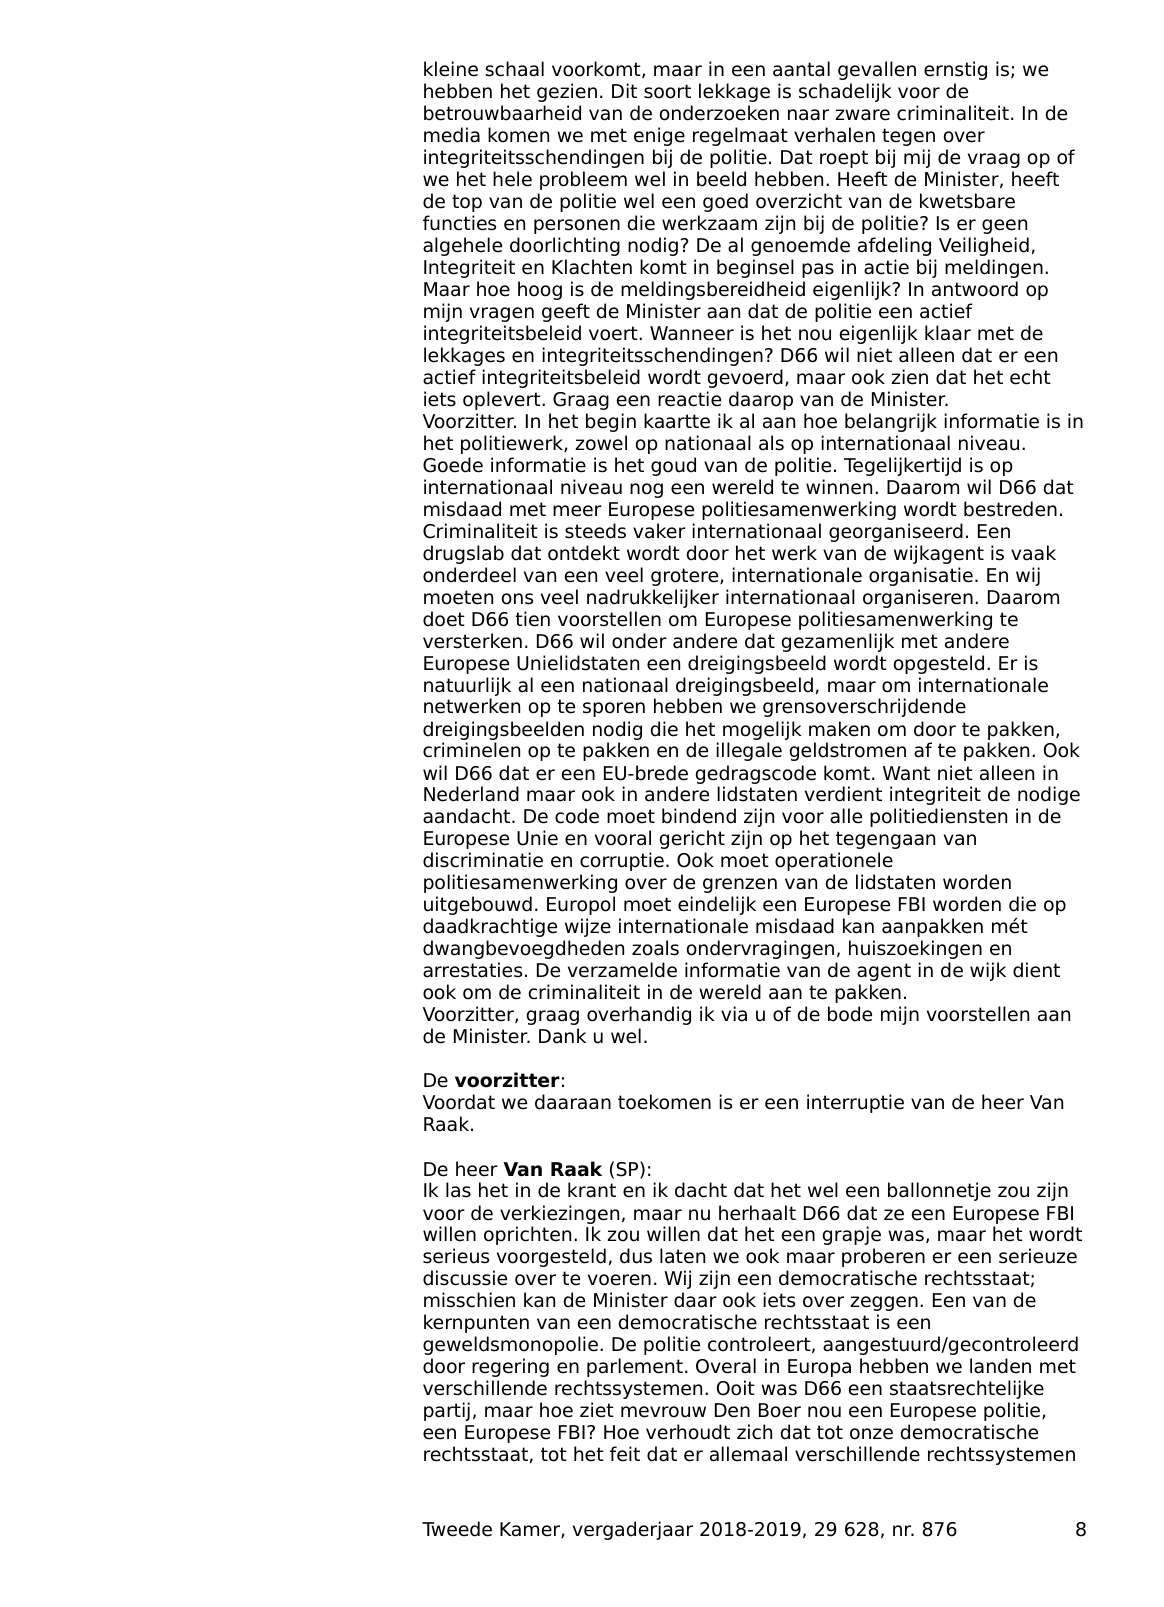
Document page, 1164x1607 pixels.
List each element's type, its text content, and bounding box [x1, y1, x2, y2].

text Ik las het in de krant en ik dacht dat het wel een ballonnetje zou zijn voor de verkiezingen, maar nu herhaalt D66 dat ze een Europese FBI willen oprichten. Ik zou willen dat het een grapje was, maar het wordt serieus voorgesteld, dus laten we ook maar proberen er een serieuze discussie over te voeren. Wij zijn een democratische rechtsstaat; misschien kan de Minister daar ook iets over zeggen. Een van de kernpunten van een democratische rechtsstaat is een geweldsmonopolie. De politie controleert, aangestuurd/gecontroleerd door regering en parlement. Overal in Europa hebben we landen met verschillende rechtssystemen. Ooit was D66 een staatsrechtelijke partij, maar hoe ziet mevrouw Den Boer nou een Europese politie, een Europese FBI? Hoe verhoudt zich dat tot onze democratische rechtsstaat, tot het feit dat er allemaal verschillende rechtssystemen [422, 1180, 1087, 1466]
text kleine schaal voorkomt, maar in een aantal gevallen ernstig is; we hebben het gezien. Dit soort lekkage is schadelijk voor de betrouwbaarheid van de onderzoeken naar zware criminaliteit. In de media komen we met enige regelmaat verhalen tegen over integriteitsschendingen bij de politie. Dat roept bij mij de vraag op of we het hele probleem wel in beeld hebben. Heeft de Minister, heeft de top van de politie wel een goed overzicht van de kwetsbare functies en personen die werkzaam zijn bij de politie? Is er geen algehele doorlichting nodig? De al genoemde afdeling Veiligheid, Integriteit en Klachten komt in beginsel pas in actie bij meldingen. Maar hoe hoog is de meldingsbereidheid eigenlijk? In antwoord op mijn vragen geeft de Minister aan dat de politie een actief integriteitsbeleid voert. Wanneer is het nou eigenlijk klaar met de lekkages en integriteitsschendingen? D66 wil niet alleen dat er een actief integriteitsbeleid wordt gevoerd, maar ook zien dat het echt iets oplevert. Graag een reactie daarop van de Minister. [422, 59, 1087, 411]
text De heer Van Raak (SP): [422, 1158, 1087, 1180]
text Voorzitter, graag overhandig ik via u of de bode mijn voorstellen aan de Minister. Dank u wel. [422, 1004, 1087, 1048]
text Voorzitter. In het begin kaartte ik al aan hoe belangrijk informatie is in het politiewerk, zowel op nationaal als op internationaal niveau. Goede informatie is het goud van de politie. Tegelijkertijd is op internationaal niveau nog een wereld te winnen. Daarom wil D66 dat misdaad met meer Europese politiesamenwerking wordt bestreden. Criminaliteit is steeds vaker internationaal georganiseerd. Een drugslab dat ontdekt wordt door het werk van de wijkagent is vaak onderdeel van een veel grotere, internationale organisatie. En wij moeten ons veel nadrukkelijker internationaal organiseren. Daarom doet D66 tien voorstellen om Europese politiesamenwerking te versterken. D66 wil onder andere dat gezamenlijk met andere Europese Unielidstaten een dreigingsbeeld wordt opgesteld. Er is natuurlijk al een nationaal dreigingsbeeld, maar om internationale netwerken op te sporen hebben we grensoverschrijdende dreigingsbeelden nodig die het mogelijk maken om door te pakken, criminelen op te pakken en de illegale geldstromen af te pakken. Ook wil D66 dat er een EU-brede gedragscode komt. Want niet alleen in Nederland maar ook in andere lidstaten verdient integriteit de nodige aandacht. De code moet bindend zijn voor alle politiediensten in de Europese Unie en vooral gericht zijn op het tegengaan van discriminatie en corruptie. Ook moet operationele politiesamenwerking over de grenzen van de lidstaten worden uitgebouwd. Europol moet eindelijk een Europese FBI worden die op daadkrachtige wijze internationale misdaad kan aanpakken mét dwangbevoegdheden zoals ondervragingen, huiszoekingen en arrestaties. De verzamelde informatie van de agent in de wijk dient ook om de criminaliteit in de wereld aan te pakken. [422, 411, 1087, 1004]
text Voordat we daaraan toekomen is er een interruptie van de heer Van Raak. [422, 1092, 1087, 1136]
text De voorzitter: [422, 1070, 1087, 1092]
